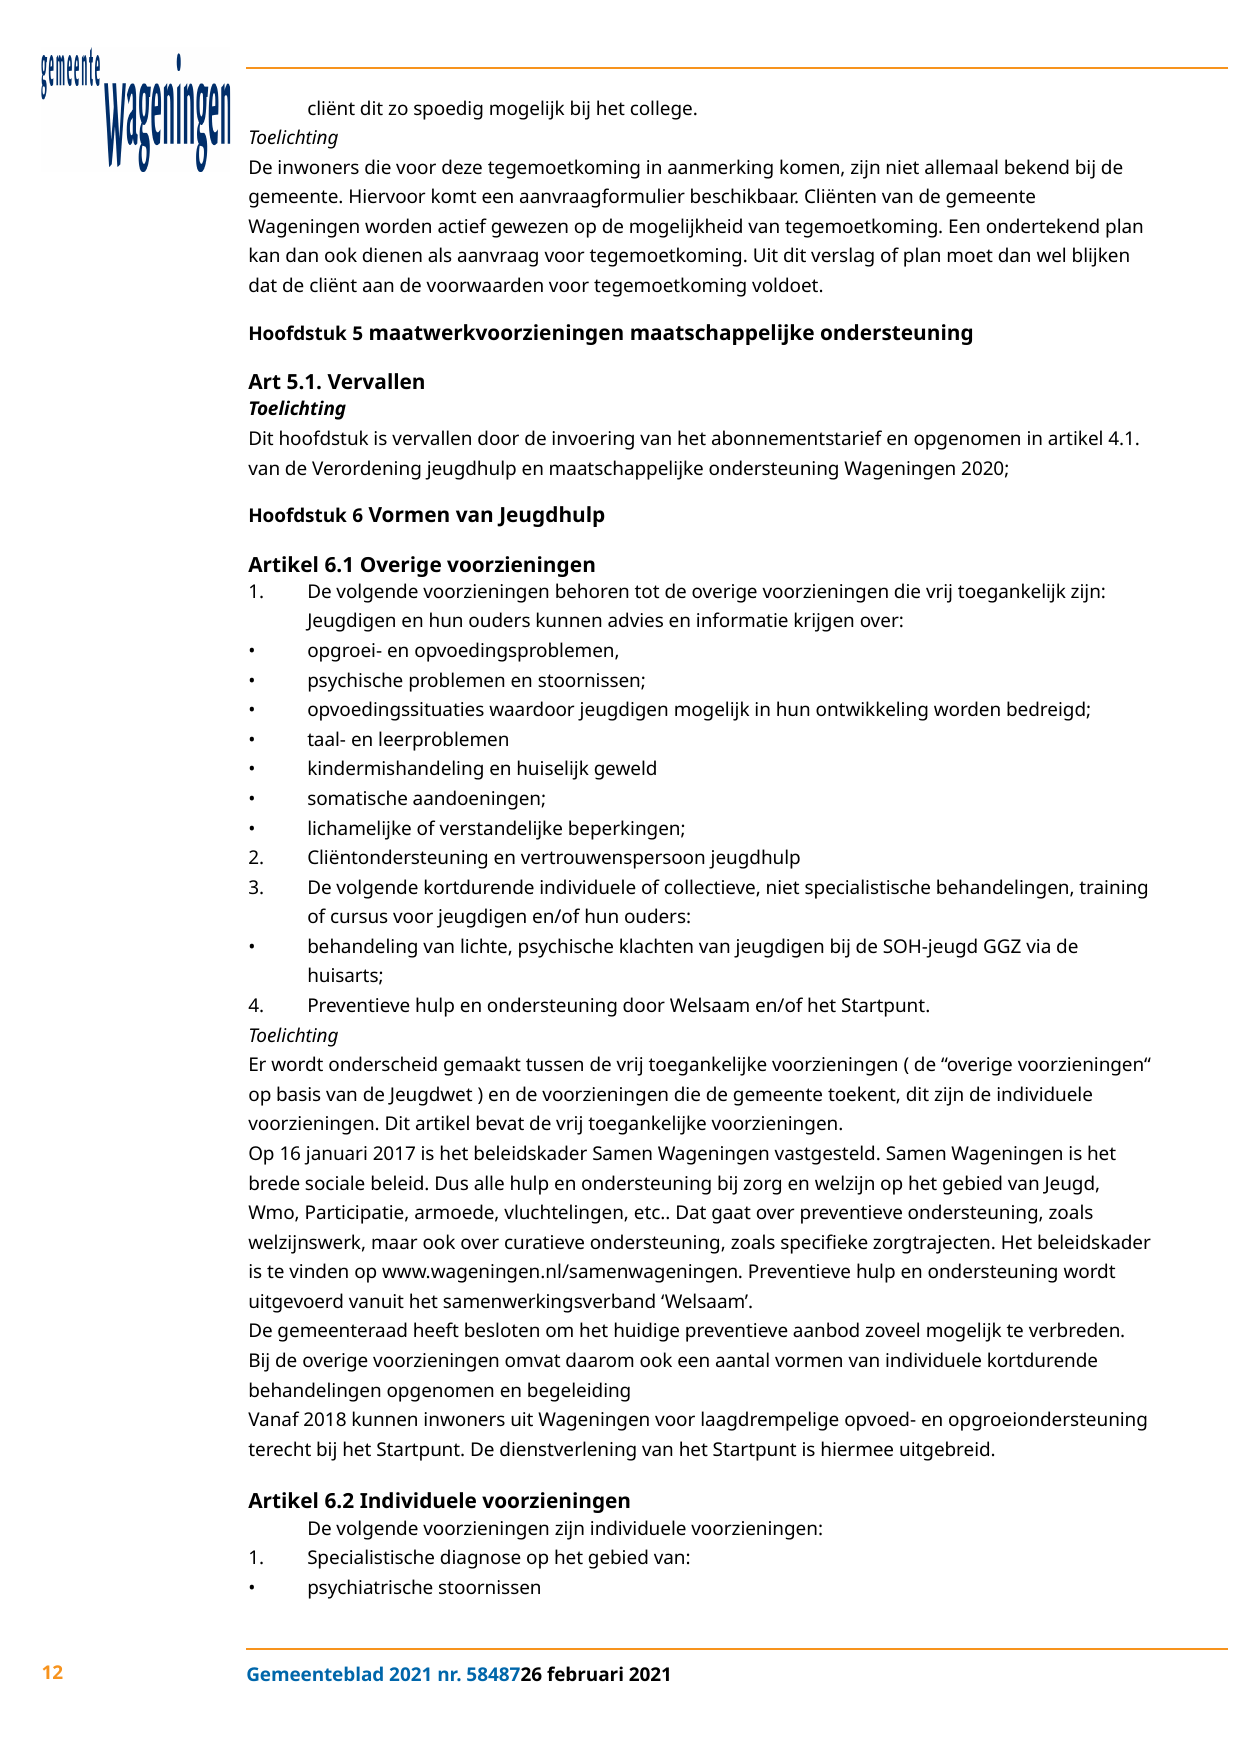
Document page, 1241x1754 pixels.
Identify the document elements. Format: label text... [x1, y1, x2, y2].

text Art 5.1. Vervallen [248, 367, 1152, 396]
text Toelichting [248, 396, 1152, 421]
list psychiatrische stoornissen [248, 1574, 1152, 1600]
text De inwoners die voor deze tegemoetkoming in aanmerking komen, zijn niet allemaal bekend bij de gemeente. Hiervoor komt een aanvraagformulier beschikbaar. Cliënten van de gemeente Wageningen worden actief gewezen op de mogelijkheid van tegemoetkoming. Een ondertekend plan kan dan ook dienen als aanvraag voor tegemoetkoming. Uit dit verslag of plan moet dan wel blijken dat de cliënt aan de voorwaarden voor tegemoetkoming voldoet. [248, 154, 1152, 298]
list somatische aandoeningen; [248, 785, 1152, 811]
list cliënt dit zo spoedig mogelijk bij het college. [248, 95, 1152, 121]
list opgroei- en opvoedingsproblemen, [248, 637, 1152, 663]
list Specialistische diagnose op het gebied van: [248, 1544, 1152, 1570]
list taal- en leerproblemen [248, 726, 1152, 752]
text Artikel 6.1 Overige voorzieningen [248, 550, 1152, 578]
text Artikel 6.2 Individuele voorzieningen [248, 1486, 1152, 1515]
text Dit hoofdstuk is vervallen door de invoering van het abonnementstarief en opgenomen in artikel 4.1. van de Verordening jeugdhulp en maatschappelijke ondersteuning Wageningen 2020; [248, 425, 1152, 481]
text Vanaf 2018 kunnen inwoners uit Wageningen voor laagdrempelige opvoed- en opgroeiondersteuning terecht bij het Startpunt. De dienstverlening van het Startpunt is hiermee uitgebreid. [248, 1406, 1152, 1462]
list De volgende voorzieningen zijn individuele voorzieningen: [248, 1515, 1152, 1541]
list psychische problemen en stoornissen; [248, 667, 1152, 693]
list Jeugdigen en hun ouders kunnen advies en informatie krijgen over: [248, 608, 1152, 633]
text Toelichting [248, 1022, 1152, 1048]
list lichamelijke of verstandelijke beperkingen; [248, 815, 1152, 841]
list Preventieve hulp en ondersteuning door Welsaam en/of het Startpunt. [248, 992, 1152, 1018]
list De volgende kortdurende individuele of collectieve, niet specialistische behandelingen, training of cursus voor jeugdigen en/of hun ouders: [248, 874, 1152, 929]
list behandeling van lichte, psychische klachten van jeugdigen bij de SOH-jeugd GGZ via de huisarts; [248, 933, 1152, 988]
picture [41, 47, 231, 172]
text Hoofdstuk 5 maatwerkvoorzieningen maatschappelijke ondersteuning [248, 318, 1152, 346]
text Toelichting [248, 124, 1152, 150]
text Hoofdstuk 6 Vormen van Jeugdhulp [248, 500, 1152, 529]
text Op 16 januari 2017 is het beleidskader Samen Wageningen vastgesteld. Samen Wageningen is het brede sociale beleid. Dus alle hulp en ondersteuning bij zorg en welzijn op het gebied van Jeugd, Wmo, Participatie, armoede, vluchtelingen, etc.. Dat gaat over preventieve ondersteuning, zoals welzijnswerk, maar ook over curatieve ondersteuning, zoals specifieke zorgtrajecten. Het beleidskader is te vinden op www.wageningen.nl/samenwageningen. Preventieve hulp en ondersteuning wordt uitgevoerd vanuit het samenwerkingsverband ‘Welsaam’. [248, 1140, 1152, 1314]
list kindermishandeling en huiselijk geweld [248, 756, 1152, 781]
list De volgende voorzieningen behoren tot de overige voorzieningen die vrij toegankelijk zijn: [248, 578, 1152, 604]
text Er wordt onderscheid gemaakt tussen de vrij toegankelijke voorzieningen ( de “overige voorzieningen“ op basis van de Jeugdwet ) en de voorzieningen die de gemeente toekent, dit zijn de individuele voorzieningen. Dit artikel bevat de vrij toegankelijke voorzieningen. [248, 1051, 1152, 1136]
list opvoedingssituaties waardoor jeugdigen mogelijk in hun ontwikkeling worden bedreigd; [248, 696, 1152, 722]
text De gemeenteraad heeft besloten om het huidige preventieve aanbod zoveel mogelijk te verbreden. Bij de overige voorzieningen omvat daarom ook een aantal vormen van individuele kortdurende behandelingen opgenomen en begeleiding [248, 1318, 1152, 1403]
list Cliëntondersteuning en vertrouwenspersoon jeugdhulp [248, 844, 1152, 870]
